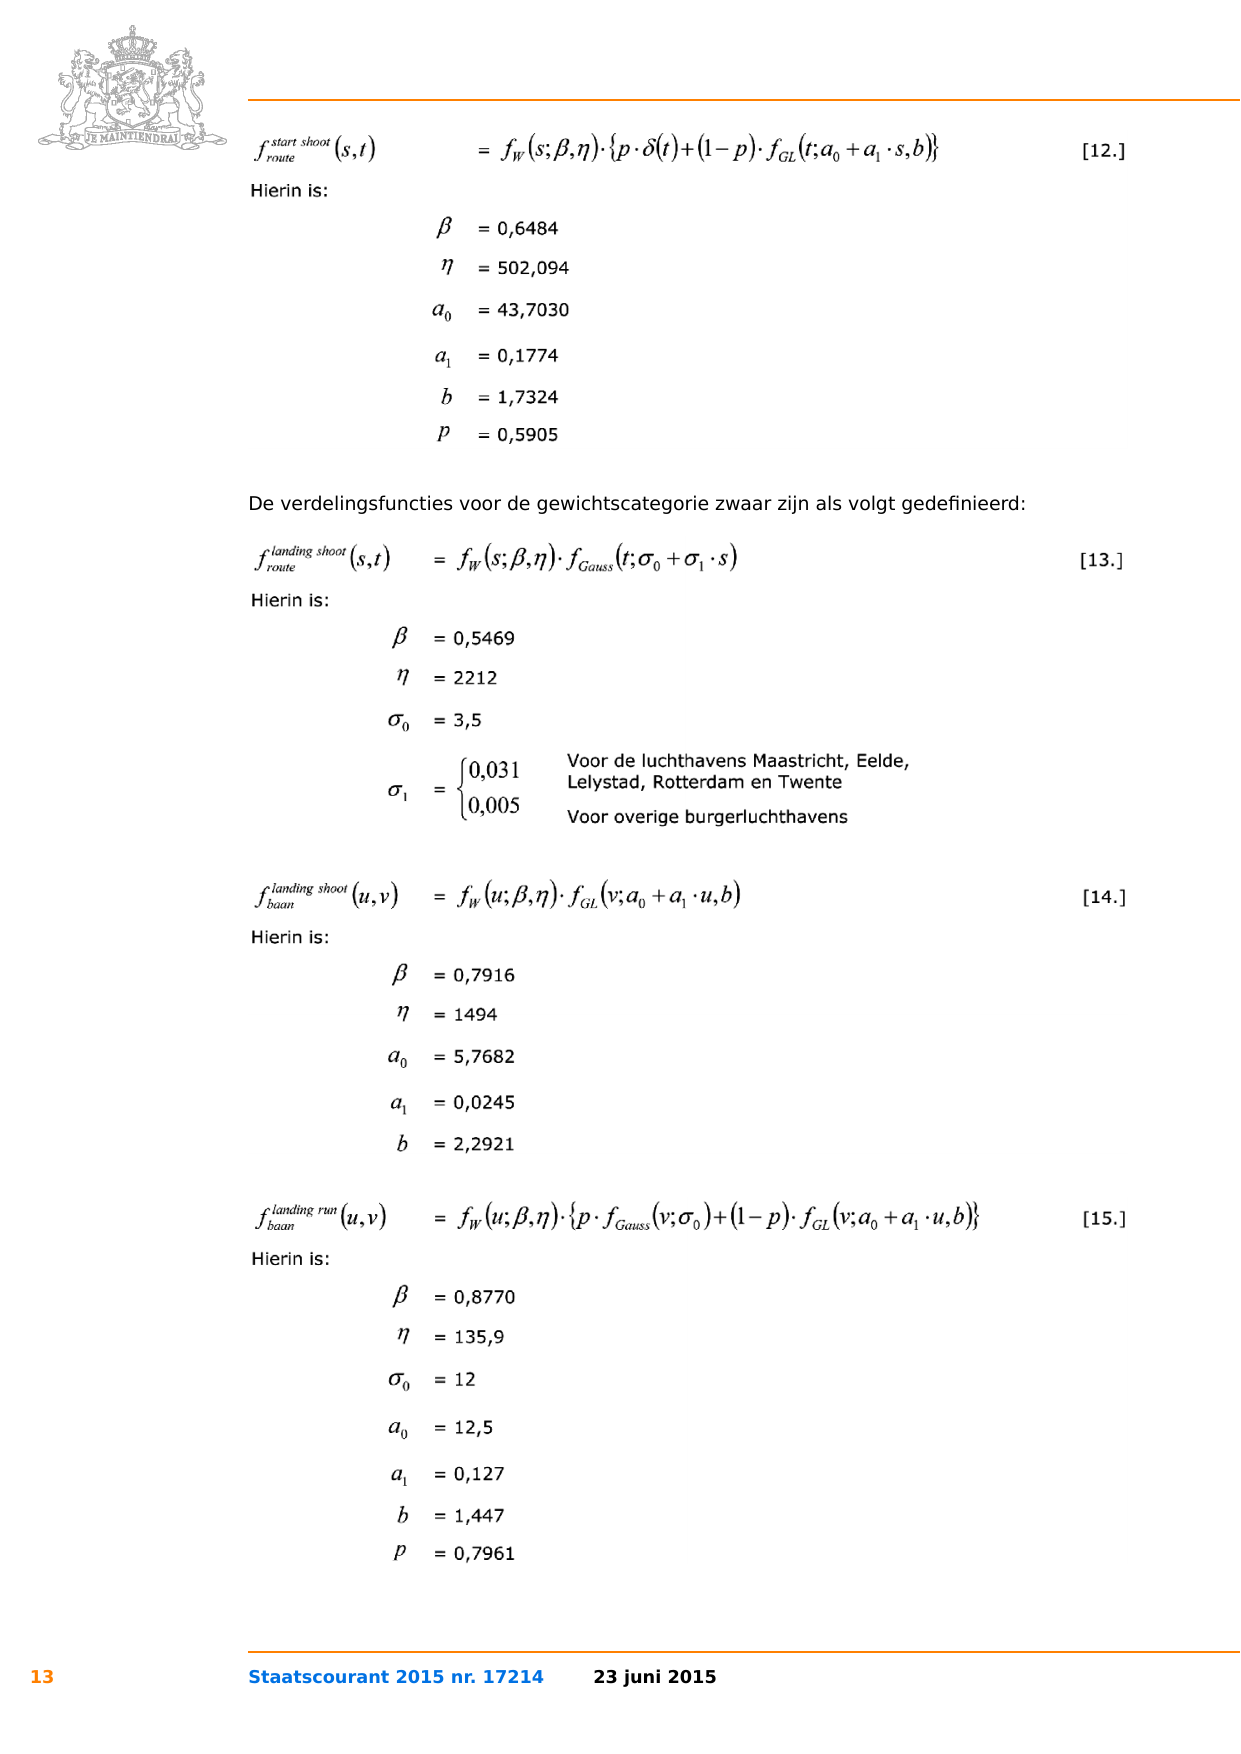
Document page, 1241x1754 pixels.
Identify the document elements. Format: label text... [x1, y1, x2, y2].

picture [38, 25, 227, 150]
text De verdelingsfuncties voor de gewichtscategorie zwaar zijn als volgt gedefinieerd: [248, 493, 1163, 514]
picture [248, 130, 1128, 449]
picture [248, 875, 1128, 1154]
picture [248, 536, 1123, 832]
picture [248, 1197, 1128, 1564]
